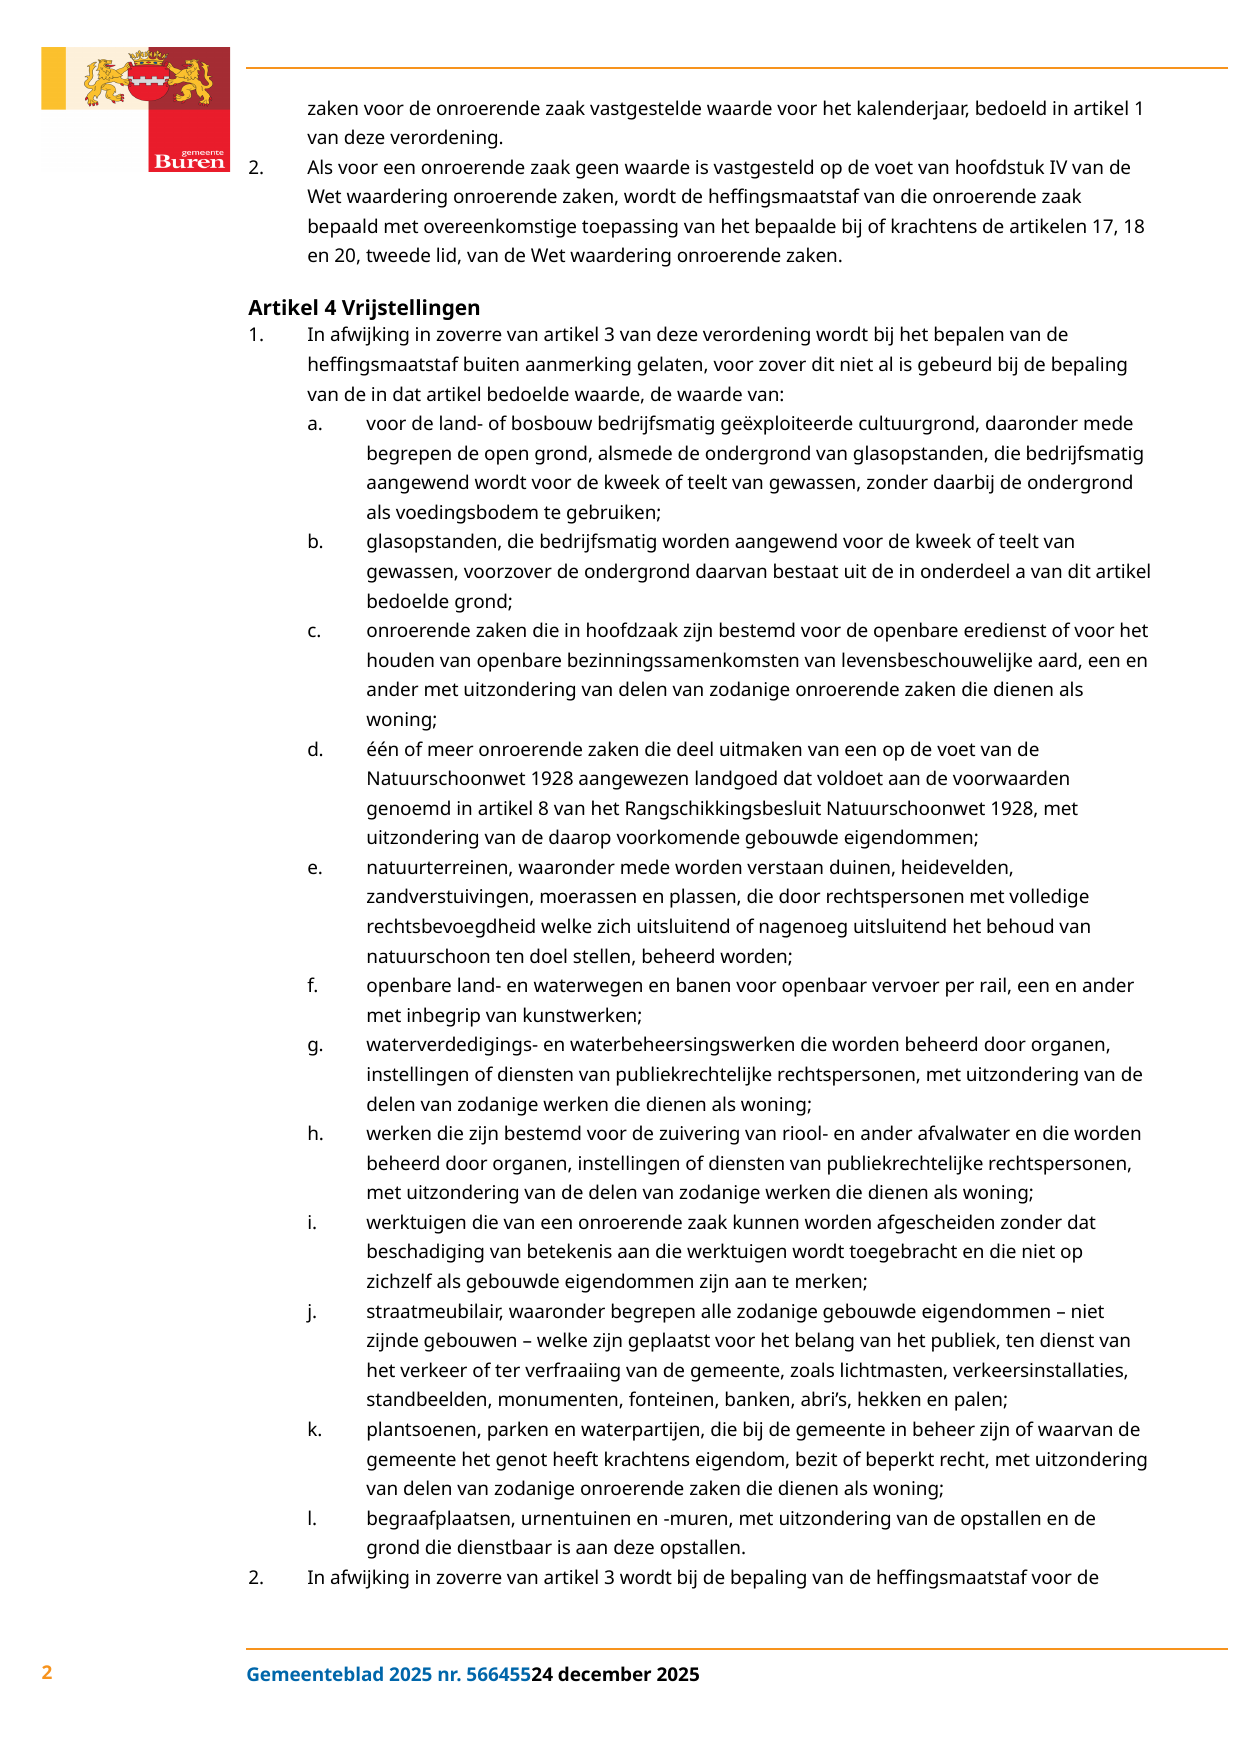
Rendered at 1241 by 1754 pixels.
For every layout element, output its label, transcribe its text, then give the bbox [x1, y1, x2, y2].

list straatmeubilair, waaronder begrepen alle zodanige gebouwde eigendommen – niet zijnde gebouwen – welke zijn geplaatst voor het belang van het publiek, ten dienst van het verkeer of ter verfraaiing van de gemeente, zoals lichtmasten, verkeersinstallaties, standbeelden, monumenten, fonteinen, banken, abri’s, hekken en palen; [307, 1298, 1152, 1412]
list In afwijking in zoverre van artikel 3 wordt bij de bepaling van de heffingsmaatstaf voor de [248, 1564, 1152, 1590]
list onroerende zaken die in hoofdzaak zijn bestemd voor de openbare eredienst of voor het houden van openbare bezinningssamenkomsten van levensbeschouwelijke aard, een en ander met uitzondering van delen van zodanige onroerende zaken die dienen als woning; [307, 617, 1152, 732]
list waterverdedigings- en waterbeheersingswerken die worden beheerd door organen, instellingen of diensten van publiekrechtelijke rechtspersonen, met uitzondering van de delen van zodanige werken die dienen als woning; [307, 1032, 1152, 1116]
list zaken voor de onroerende zaak vastgestelde waarde voor het kalenderjaar, bedoeld in artikel 1 van deze verordening. [248, 95, 1152, 150]
list werktuigen die van een onroerende zaak kunnen worden afgescheiden zonder dat beschadiging van betekenis aan die werktuigen wordt toegebracht en die niet op zichzelf als gebouwde eigendommen zijn aan te merken; [307, 1209, 1152, 1294]
list werken die zijn bestemd voor de zuivering van riool- en ander afvalwater en die worden beheerd door organen, instellingen of diensten van publiekrechtelijke rechtspersonen, met uitzondering van de delen van zodanige werken die dienen als woning; [307, 1120, 1152, 1205]
list begraafplaatsen, urnentuinen en -muren, met uitzondering van de opstallen en de grond die dienstbaar is aan deze opstallen. [307, 1505, 1152, 1560]
list openbare land- en waterwegen en banen voor openbaar vervoer per rail, een en ander met inbegrip van kunstwerken; [307, 972, 1152, 1028]
list natuurterreinen, waaronder mede worden verstaan duinen, heidevelden, zandverstuivingen, moerassen en plassen, die door rechtspersonen met volledige rechtsbevoegdheid welke zich uitsluitend of nagenoeg uitsluitend het behoud van natuurschoon ten doel stellen, beheerd worden; [307, 854, 1152, 968]
list Als voor een onroerende zaak geen waarde is vastgesteld op de voet van hoofdstuk IV van de Wet waardering onroerende zaken, wordt de heffingsmaatstaf van die onroerende zaak bepaald met overeenkomstige toepassing van het bepaalde bij of krachtens de artikelen 17, 18 en 20, tweede lid, van de Wet waardering onroerende zaken. [248, 154, 1152, 268]
text Artikel 4 Vrijstellingen [248, 293, 1152, 322]
list plantsoenen, parken en waterpartijen, die bij de gemeente in beheer zijn of waarvan de gemeente het genot heeft krachtens eigendom, bezit of beperkt recht, met uitzondering van delen van zodanige onroerende zaken die dienen als woning; [307, 1416, 1152, 1501]
list glasopstanden, die bedrijfsmatig worden aangewend voor de kweek of teelt van gewassen, voorzover de ondergrond daarvan bestaat uit de in onderdeel a van dit artikel bedoelde grond; [307, 529, 1152, 613]
list één of meer onroerende zaken die deel uitmaken van een op de voet van de Natuurschoonwet 1928 aangewezen landgoed dat voldoet aan de voorwaarden genoemd in artikel 8 van het Rangschikkingsbesluit Natuurschoonwet 1928, met uitzondering van de daarop voorkomende gebouwde eigendommen; [307, 736, 1152, 850]
list In afwijking in zoverre van artikel 3 van deze verordening wordt bij het bepalen van de heffingsmaatstaf buiten aanmerking gelaten, voor zover dit niet al is gebeurd bij de bepaling van de in dat artikel bedoelde waarde, de waarde van: [248, 322, 1152, 406]
picture [41, 47, 231, 172]
list voor de land- of bosbouw bedrijfsmatig geëxploiteerde cultuurgrond, daaronder mede begrepen de open grond, alsmede de ondergrond van glasopstanden, die bedrijfsmatig aangewend wordt voor de kweek of teelt van gewassen, zonder daarbij de ondergrond als voedingsbodem te gebruiken; [307, 410, 1152, 525]
